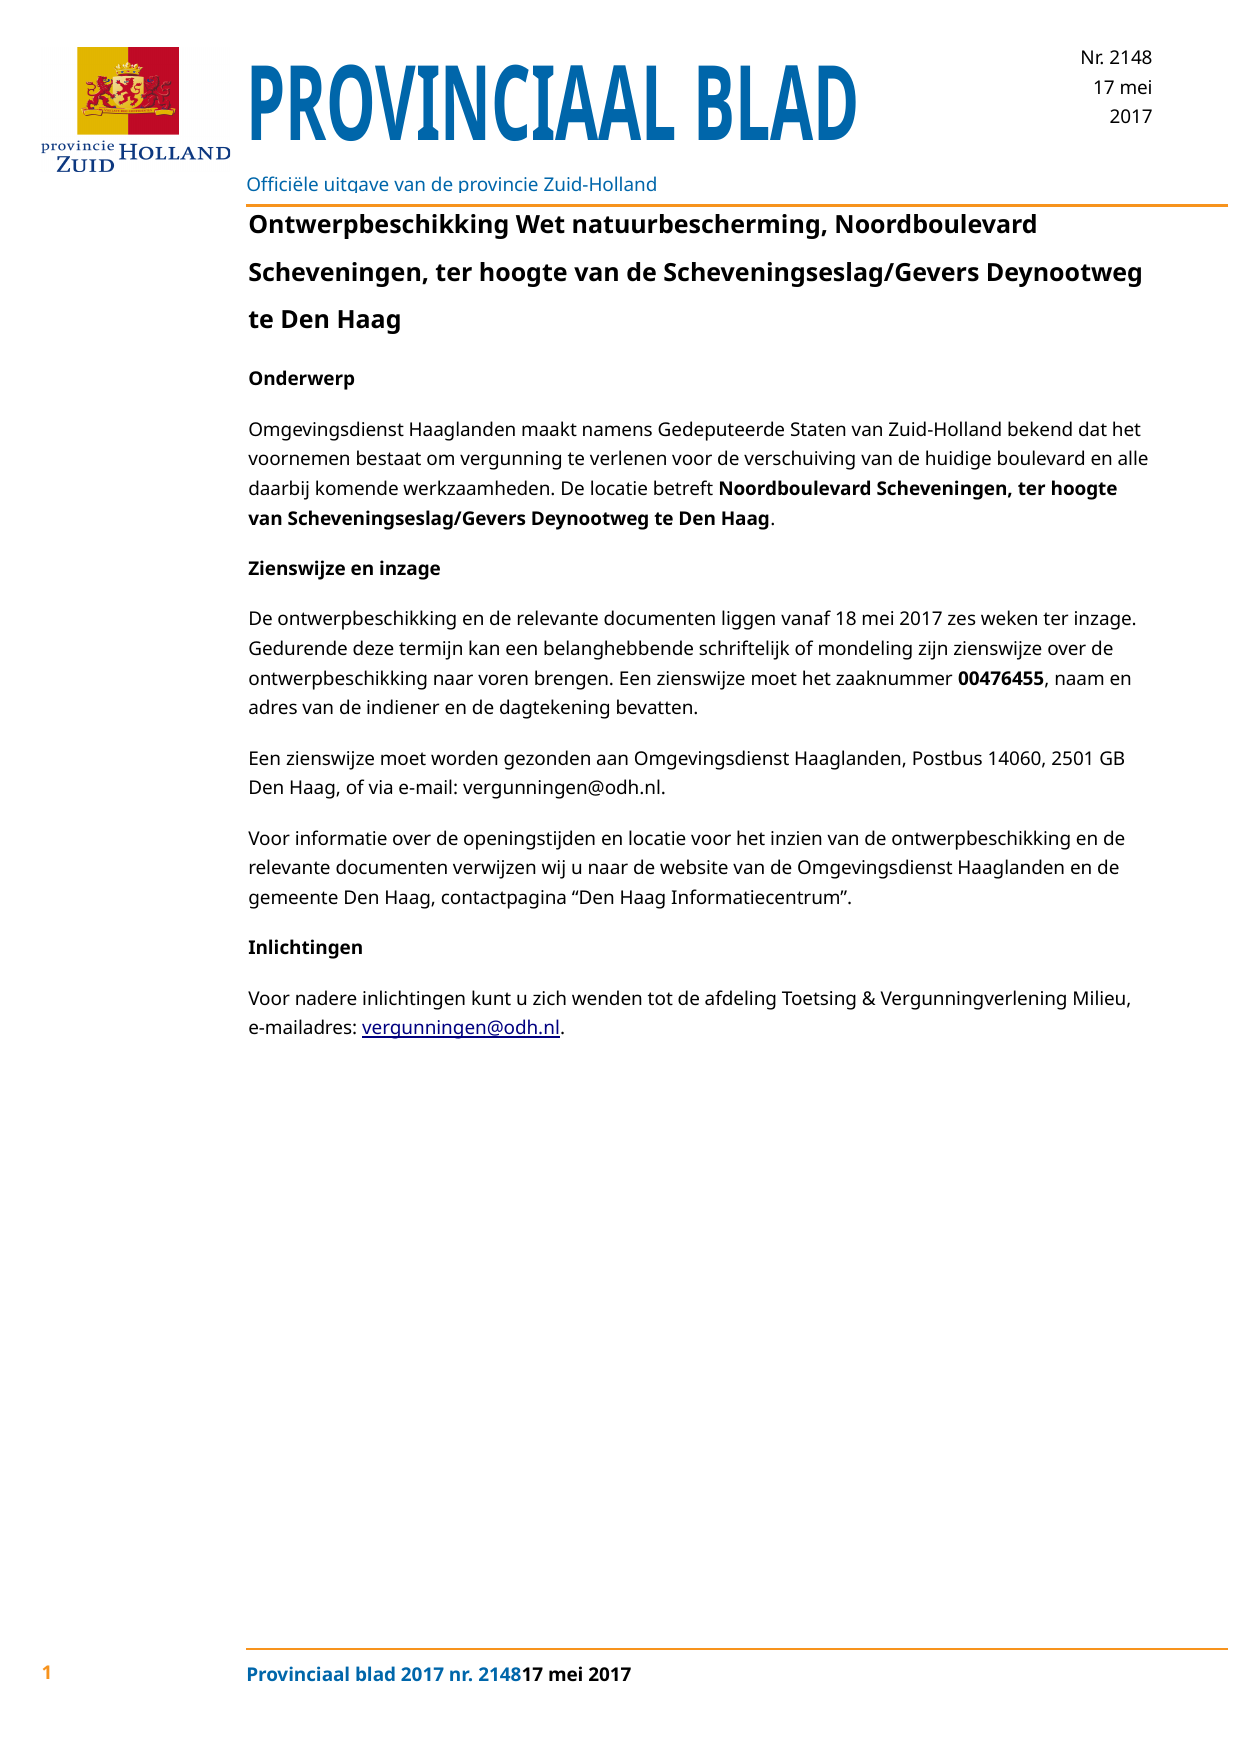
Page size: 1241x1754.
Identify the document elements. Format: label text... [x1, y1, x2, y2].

text Onderwerp [248, 366, 1152, 391]
text Een zienswijze moet worden gezonden aan Omgevingsdienst Haaglanden, Postbus 14060, 2501 GB Den Haag, of via e-mail: vergunningen@odh.nl. [248, 745, 1152, 800]
text Voor informatie over de openingstijden en locatie voor het inzien van de ontwerpbeschikking en de relevante documenten verwijzen wij u naar de website van de Omgevingsdienst Haaglanden en de gemeente Den Haag, contactpagina “Den Haag Informatiecentrum”. [248, 825, 1152, 909]
picture [41, 47, 231, 172]
text De ontwerpbeschikking en de relevante documenten liggen vanaf 18 mei 2017 zes weken ter inzage. Gedurende deze termijn kan een belanghebbende schriftelijk of mondeling zijn zienswijze over de ontwerpbeschikking naar voren brengen. Een zienswijze moet het zaaknummer 00476455, naam en adres van de indiener en de dagtekening bevatten. [248, 606, 1152, 720]
text Inlichtingen [248, 934, 1152, 960]
text Zienswijze en inzage [248, 555, 1152, 581]
text Ontwerpbeschikking Wet natuurbescherming, Noordboulevard Scheveningen, ter hoogte van de Scheveningseslag/Gevers Deynootweg te Den Haag [248, 207, 1152, 336]
text Voor nadere inlichtingen kunt u zich wenden tot de afdeling Toetsing & Vergunningverlening Milieu, e-mailadres: vergunningen@odh.nl. [248, 985, 1152, 1040]
text Omgevingsdienst Haaglanden maakt namens Gedeputeerde Staten van Zuid-Holland bekend dat het voornemen bestaat om vergunning te verlenen voor de verschuiving van de huidige boulevard en alle daarbij komende werkzaamheden. De locatie betreft Noordboulevard Scheveningen, ter hoogte van Scheveningseslag/Gevers Deynootweg te Den Haag. [248, 416, 1152, 530]
